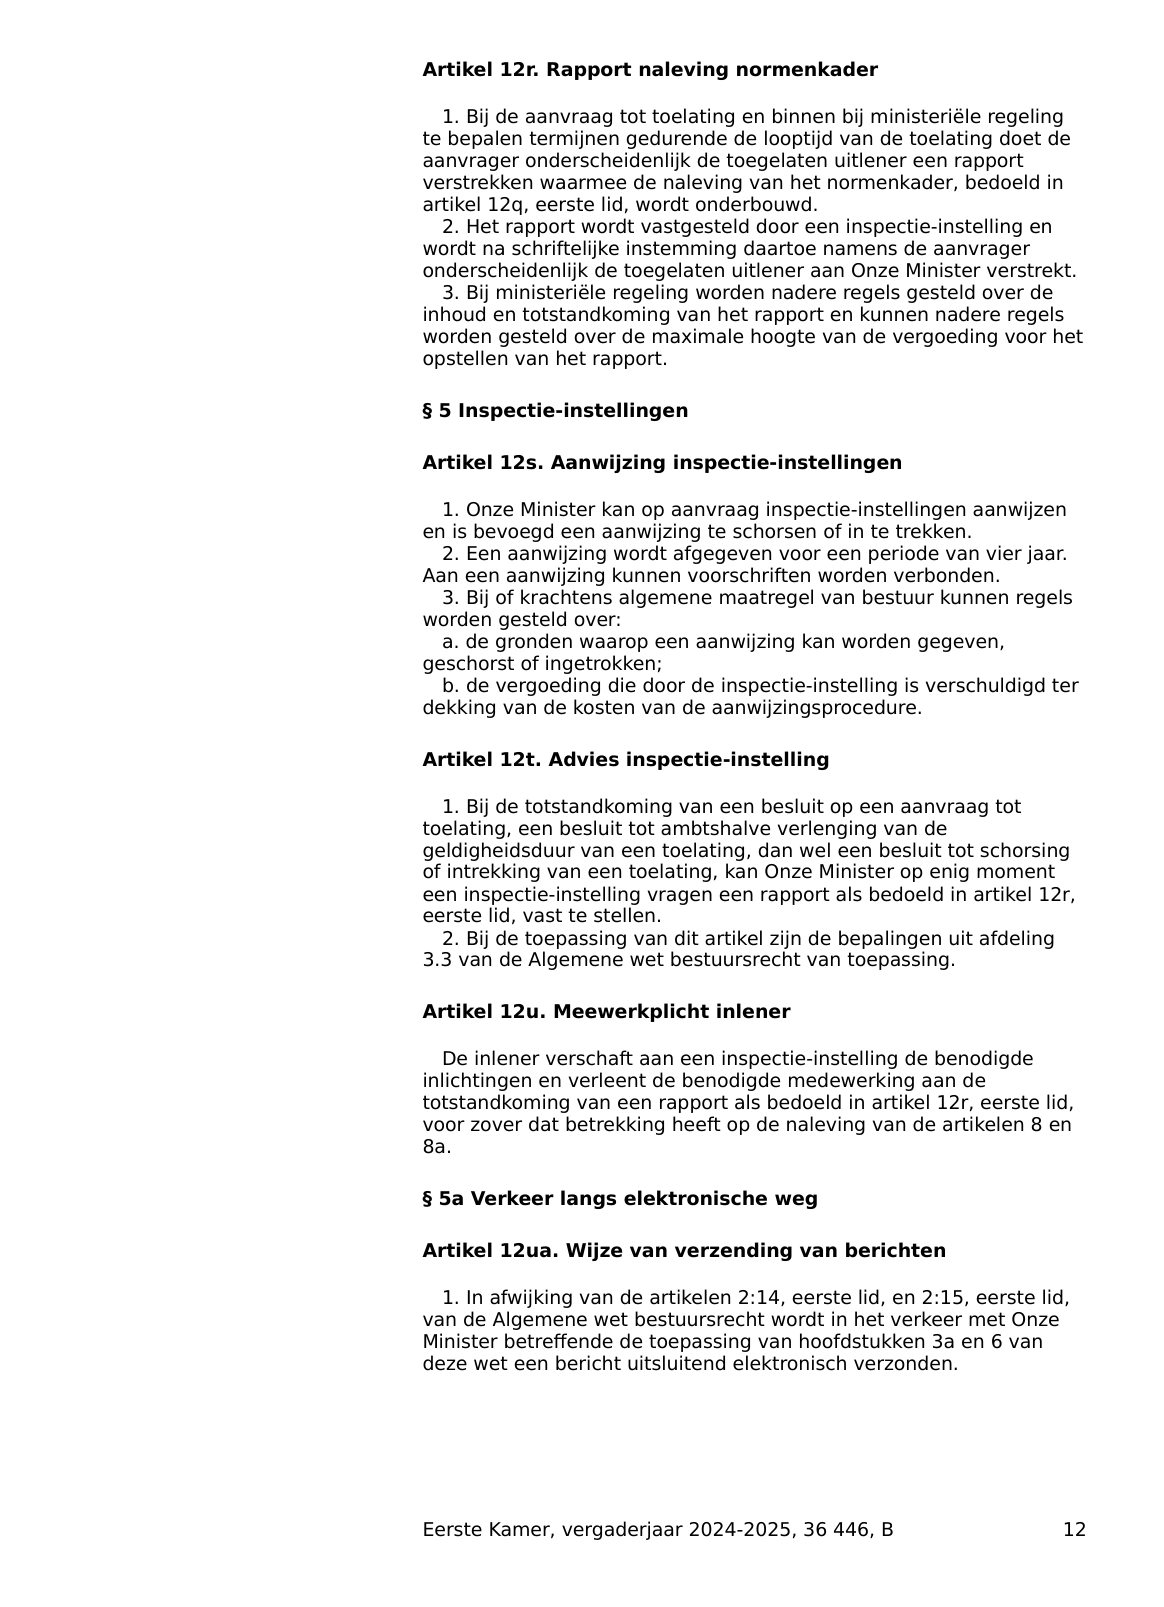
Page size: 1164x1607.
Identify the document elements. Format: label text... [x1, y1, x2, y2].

text 1. In afwijking van de artikelen 2:14, eerste lid, en 2:15, eerste lid, van de Algemene wet bestuursrecht wordt in het verkeer met Onze Minister betreffende de toepassing van hoofdstukken 3a en 6 van deze wet een bericht uitsluitend elektronisch verzonden. [422, 1287, 1087, 1375]
text 2. Een aanwijzing wordt afgegeven voor een periode van vier jaar. Aan een aanwijzing kunnen voorschriften worden verbonden. [422, 543, 1087, 587]
text 3. Bij of krachtens algemene maatregel van bestuur kunnen regels worden gesteld over: [422, 587, 1087, 631]
text 2. Bij de toepassing van dit artikel zijn de bepalingen uit afdeling 3.3 van de Algemene wet bestuursrecht van toepassing. [422, 927, 1087, 971]
text De inlener verschaft aan een inspectie-instelling de benodigde inlichtingen en verleent de benodigde medewerking aan de totstandkoming van een rapport als bedoeld in artikel 12r, eerste lid, voor zover dat betrekking heeft op de naleving van de artikelen 8 en 8a. [422, 1048, 1087, 1158]
text b. de vergoeding die door de inspectie-instelling is verschuldigd ter dekking van de kosten van de aanwijzingsprocedure. [422, 674, 1087, 718]
text 1. Bij de totstandkoming van een besluit op een aanvraag tot toelating, een besluit tot ambtshalve verlenging van de geldigheidsduur van een toelating, dan wel een besluit tot schorsing of intrekking van een toelating, kan Onze Minister op enig moment een inspectie-instelling vragen een rapport als bedoeld in artikel 12r, eerste lid, vast te stellen. [422, 796, 1087, 927]
subtitle Artikel 12ua. Wijze van verzending van berichten [422, 1240, 1087, 1262]
subtitle Artikel 12s. Aanwijzing inspectie-instellingen [422, 452, 1087, 474]
subtitle § 5 Inspectie-instellingen [422, 400, 1087, 422]
subtitle § 5a Verkeer langs elektronische weg [422, 1188, 1087, 1210]
text 1. Bij de aanvraag tot toelating en binnen bij ministeriële regeling te bepalen termijnen gedurende de looptijd van de toelating doet de aanvrager onderscheidenlijk de toegelaten uitlener een rapport verstrekken waarmee de naleving van het normenkader, bedoeld in artikel 12q, eerste lid, wordt onderbouwd. [422, 106, 1087, 216]
subtitle Artikel 12t. Advies inspectie-instelling [422, 748, 1087, 771]
subtitle Artikel 12u. Meewerkplicht inlener [422, 1001, 1087, 1023]
text 2. Het rapport wordt vastgesteld door een inspectie-instelling en wordt na schriftelijke instemming daartoe namens de aanvrager onderscheidenlijk de toegelaten uitlener aan Onze Minister verstrekt. [422, 216, 1087, 282]
text a. de gronden waarop een aanwijzing kan worden gegeven, geschorst of ingetrokken; [422, 631, 1087, 674]
text 1. Onze Minister kan op aanvraag inspectie-instellingen aanwijzen en is bevoegd een aanwijzing te schorsen of in te trekken. [422, 499, 1087, 543]
text 3. Bij ministeriële regeling worden nadere regels gesteld over de inhoud en totstandkoming van het rapport en kunnen nadere regels worden gesteld over de maximale hoogte van de vergoeding voor het opstellen van het rapport. [422, 282, 1087, 370]
subtitle Artikel 12r. Rapport naleving normenkader [422, 59, 1087, 81]
